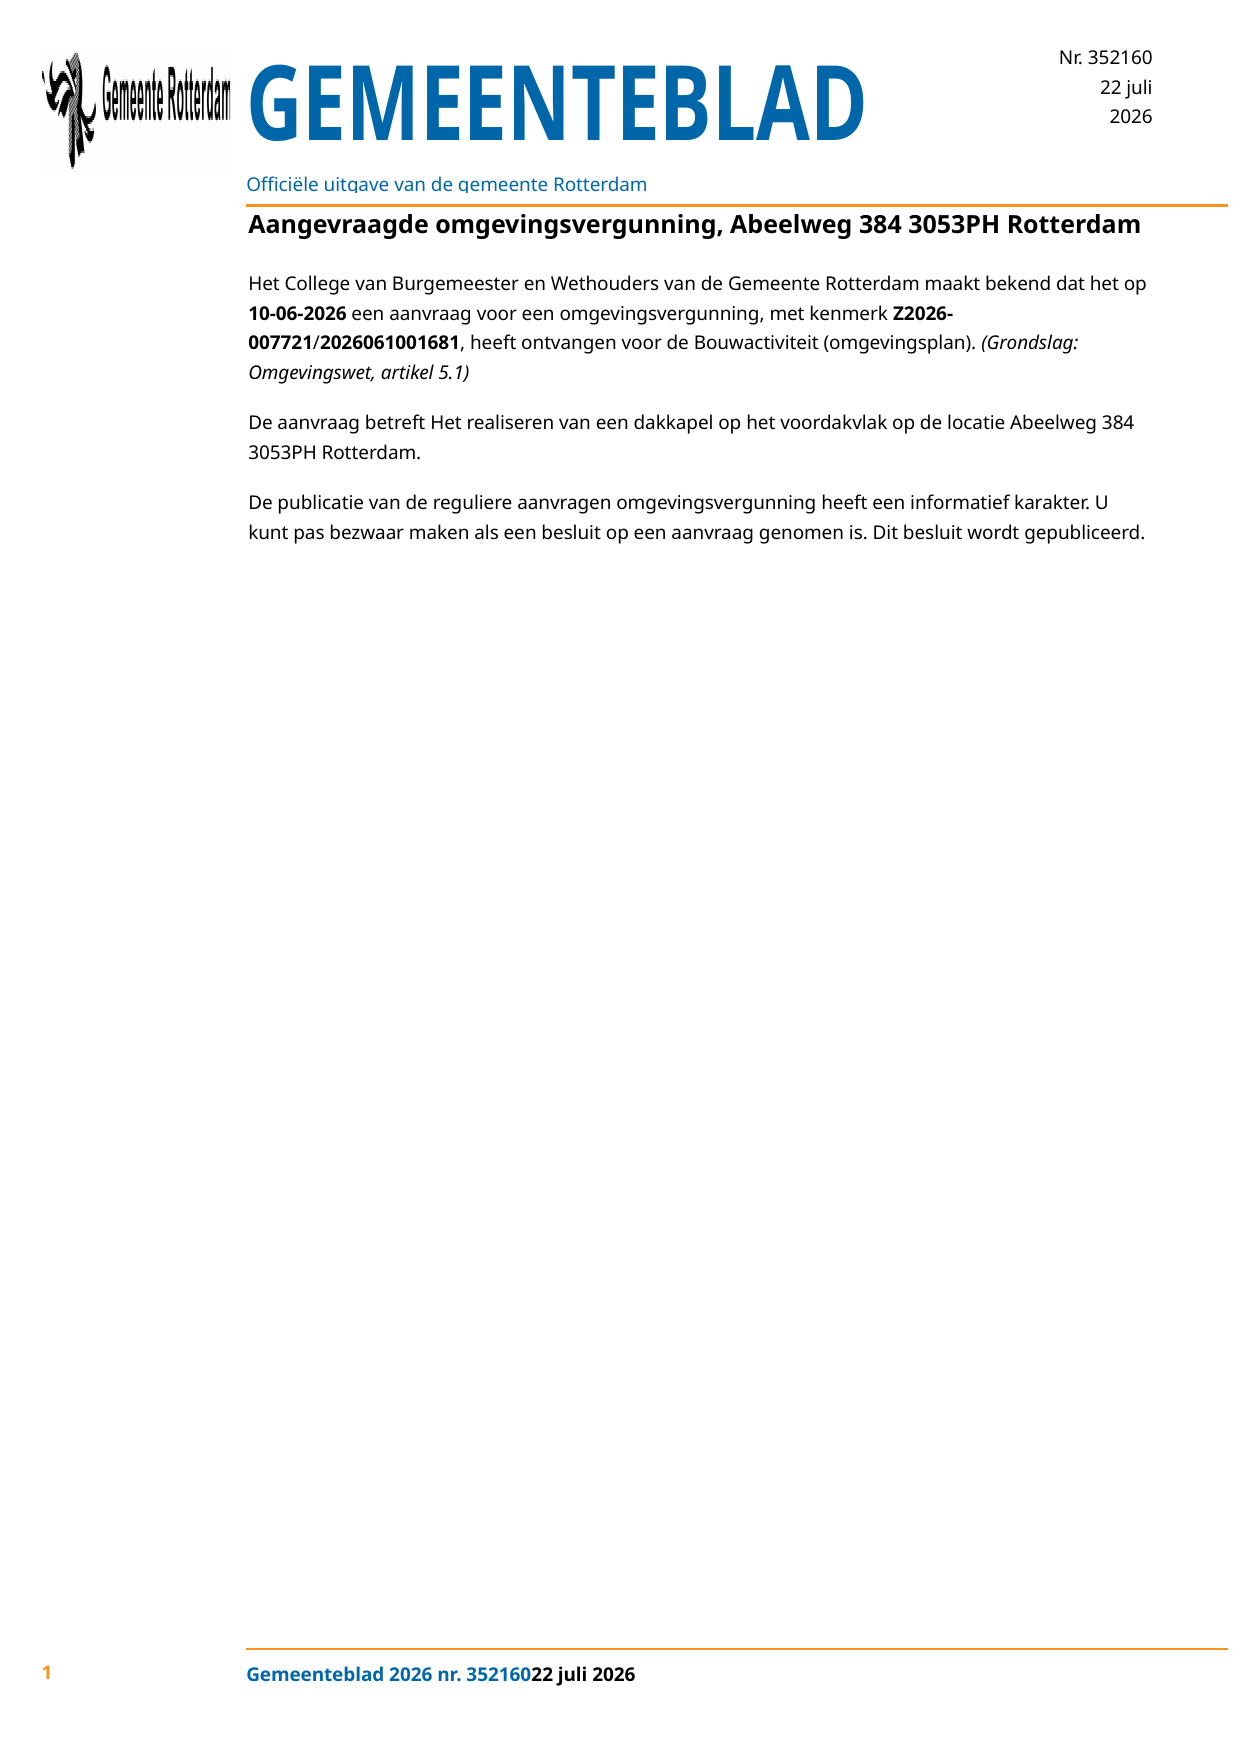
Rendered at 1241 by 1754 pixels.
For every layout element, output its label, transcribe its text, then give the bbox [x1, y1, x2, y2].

text Het College van Burgemeester en Wethouders van de Gemeente Rotterdam maakt bekend dat het op 10-06-2026 een aanvraag voor een omgevingsvergunning, met kenmerk Z2026-007721/2026061001681, heeft ontvangen voor de Bouwactiviteit (omgevingsplan). (Grondslag: Omgevingswet, artikel 5.1) [248, 270, 1152, 385]
text De aanvraag betreft Het realiseren van een dakkapel op het voordakvlak op de locatie Abeelweg 384 3053PH Rotterdam. [248, 409, 1152, 465]
text Aangevraagde omgevingsvergunning, Abeelweg 384 3053PH Rotterdam [248, 207, 1152, 241]
text De publicatie van de reguliere aanvragen omgevingsvergunning heeft een informatief karakter. U kunt pas bezwaar maken als een besluit op een aanvraag genomen is. Dit besluit wordt gepubliceerd. [248, 489, 1152, 545]
picture [41, 47, 231, 172]
